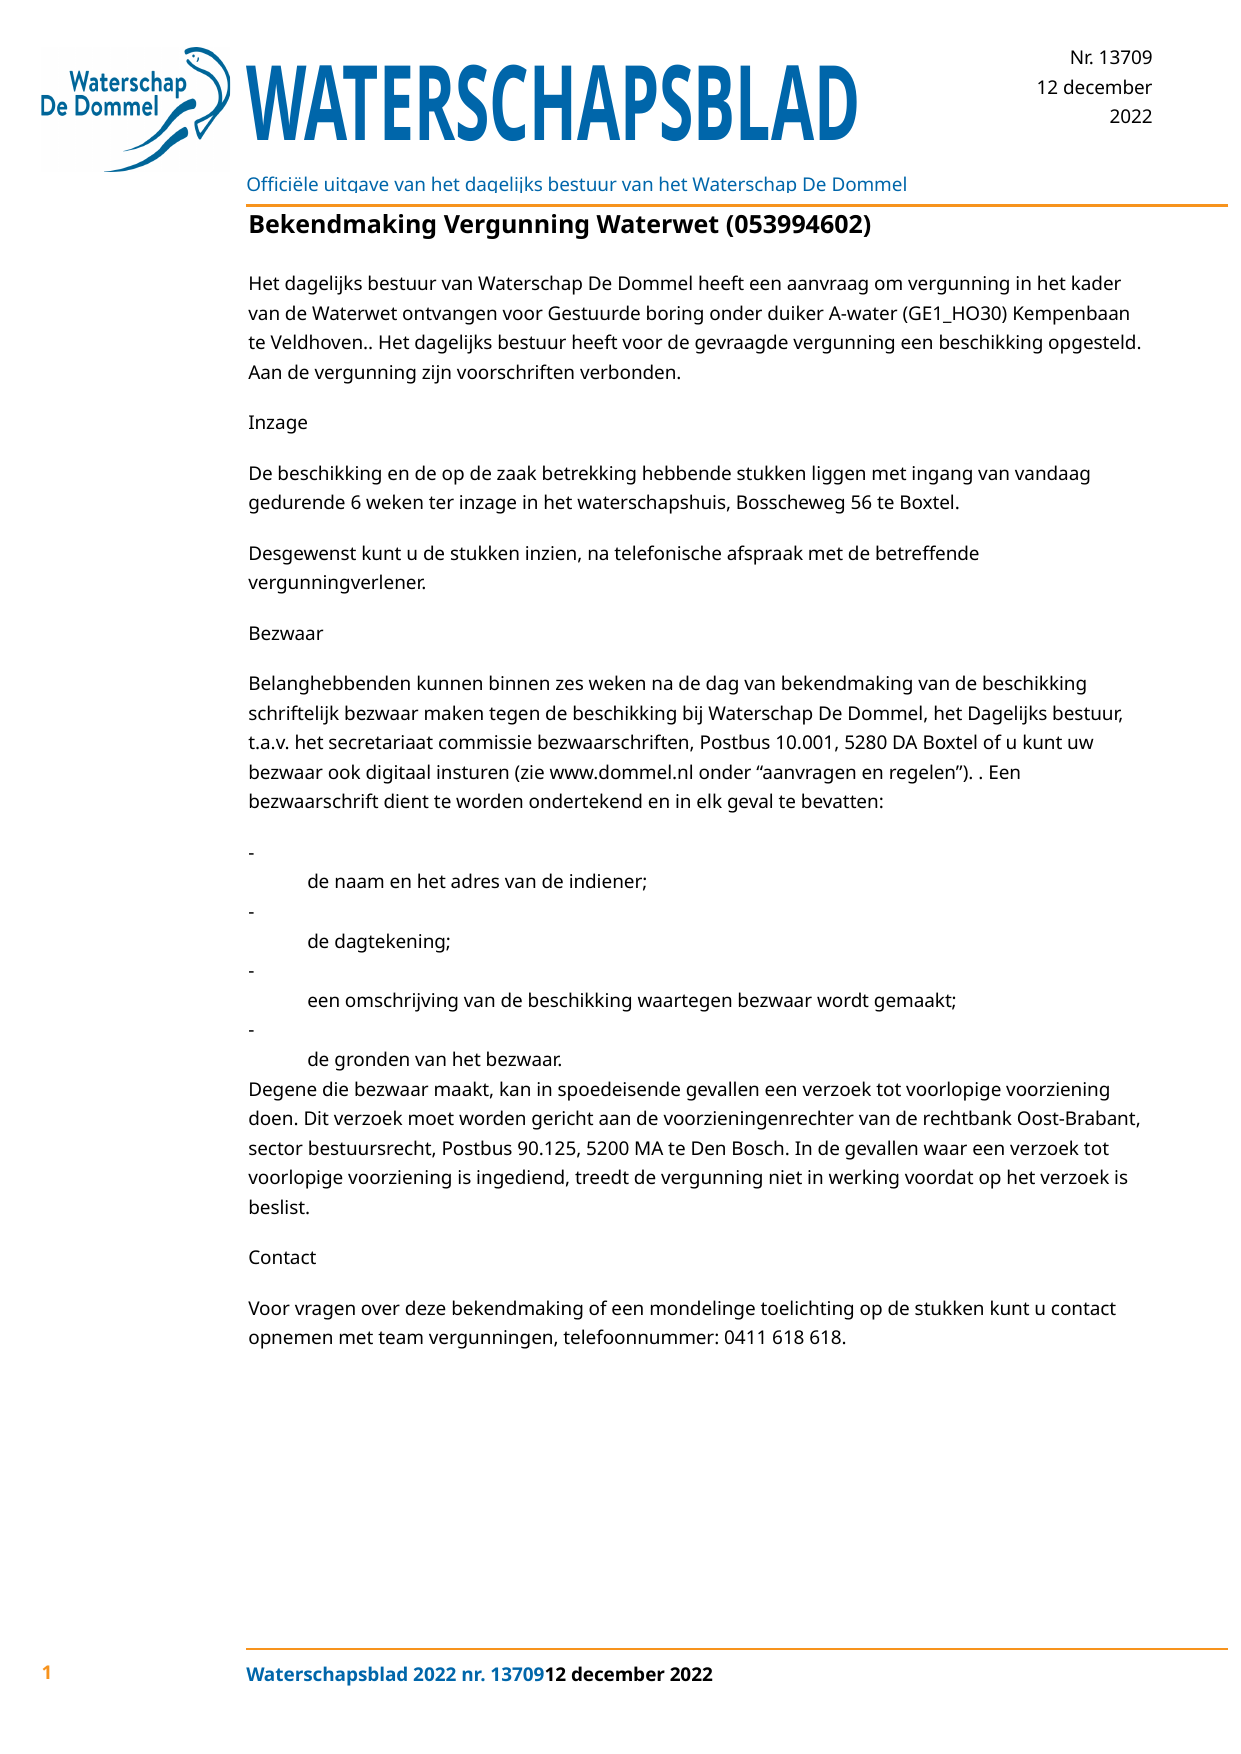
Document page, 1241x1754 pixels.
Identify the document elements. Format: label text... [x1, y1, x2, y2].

text De beschikking en de op de zaak betrekking hebbende stukken liggen met ingang van vandaag gedurende 6 weken ter inzage in het waterschapshuis, Bosscheweg 56 te Boxtel. [248, 460, 1152, 515]
picture [204, 47, 231, 76]
text Contact [248, 1244, 1152, 1270]
list de gronden van het bezwaar. [248, 1046, 1152, 1072]
text Bezwaar [248, 620, 1152, 646]
text Inzage [248, 409, 1152, 435]
picture [198, 118, 210, 131]
list een omschrijving van de beschikking waartegen bezwaar wordt gemaakt; [248, 987, 1152, 1013]
text Voor vragen over deze bekendmaking of een mondelinge toelichting op de stukken kunt u contact opnemen met team vergunningen, telefoonnummer: 0411 618 618. [248, 1295, 1152, 1350]
list de naam en het adres van de indiener; [248, 869, 1152, 894]
text Belanghebbenden kunnen binnen zes weken na de dag van bekendmaking van de beschikking schriftelijk bezwaar maken tegen de beschikking bij Waterschap De Dommel, het Dagelijks bestuur, t.a.v. het secretariaat commissie bezwaarschriften, Postbus 10.001, 5280 DA Boxtel of u kunt uw bezwaar ook digitaal insturen (zie www.dommel.nl onder “aanvragen en regelen”). . Een bezwaarschrift dient te worden ondertekend en in elk geval te bevatten: [248, 670, 1152, 814]
text Bekendmaking Vergunning Waterwet (053994602) [248, 207, 1152, 241]
text Het dagelijks bestuur van Waterschap De Dommel heeft een aanvraag om vergunning in het kader van de Waterwet ontvangen voor Gestuurde boring onder duiker A-water (GE1_HO30) Kempenbaan te Veldhoven.. Het dagelijks bestuur heeft voor de gevraagde vergunning een beschikking opgesteld. Aan de vergunning zijn voorschriften verbonden. [248, 270, 1152, 385]
list de dagtekening; [248, 928, 1152, 953]
picture [41, 47, 231, 172]
text Desgewenst kunt u de stukken inzien, na telefonische afspraak met de betreffende vergunningverlener. [248, 540, 1152, 595]
text Degene die bezwaar maakt, kan in spoedeisende gevallen een verzoek tot voorlopige voorziening doen. Dit verzoek moet worden gericht aan de voorzieningenrechter van de rechtbank Oost-Brabant, sector bestuursrecht, Postbus 90.125, 5200 MA te Den Bosch. In de gevallen waar een verzoek tot voorlopige voorziening is ingediend, treedt de vergunning niet in werking voordat op het verzoek is beslist. [248, 1076, 1152, 1220]
picture [45, 99, 51, 111]
